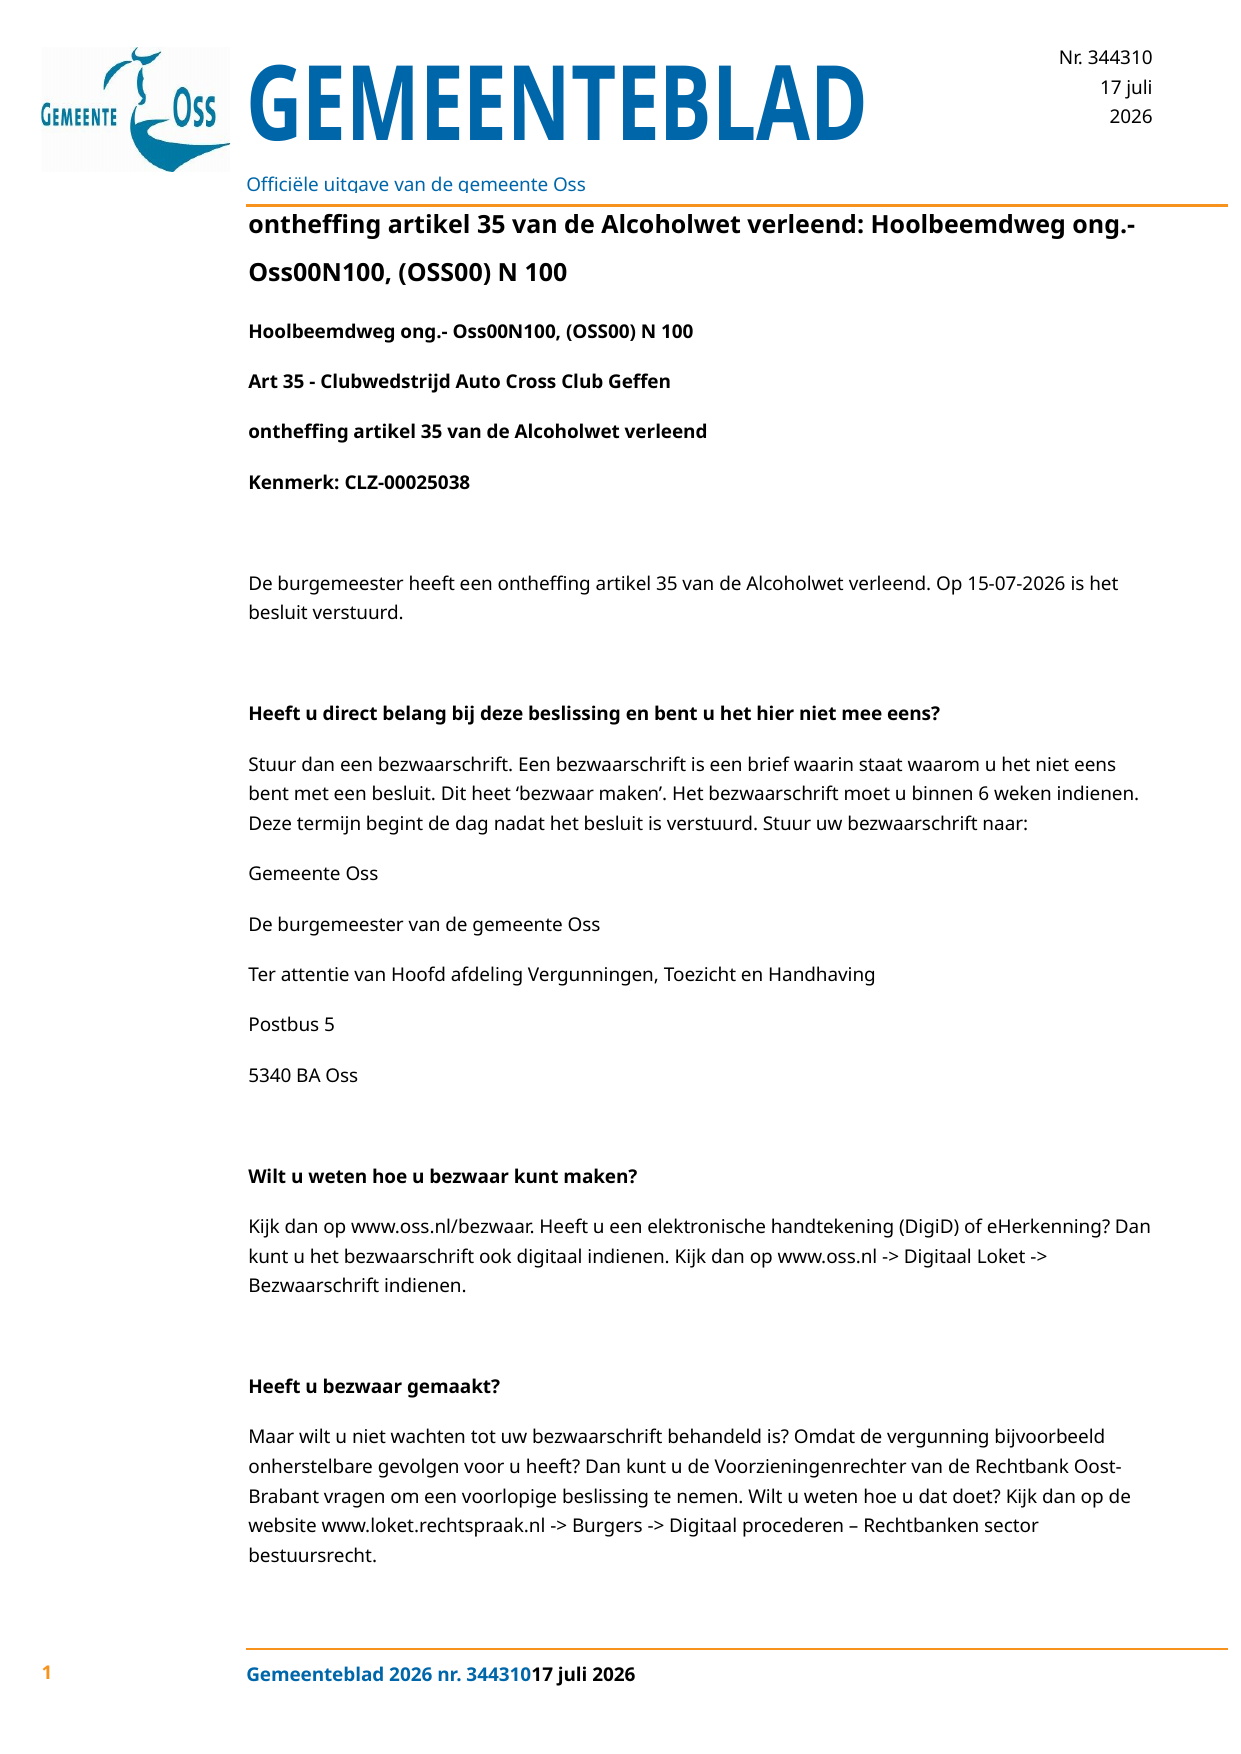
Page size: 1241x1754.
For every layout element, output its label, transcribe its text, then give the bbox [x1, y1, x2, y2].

text Kijk dan op www.oss.nl/bezwaar. Heeft u een elektronische handtekening (DigiD) of eHerkenning? Dan kunt u het bezwaarschrift ook digitaal indienen. Kijk dan op www.oss.nl -> Digitaal Loket -> Bezwaarschrift indienen. [248, 1213, 1152, 1298]
text Postbus 5 [248, 1012, 1152, 1037]
text Stuur dan een bezwaarschrift. Een bezwaarschrift is een brief waarin staat waarom u het niet eens bent met een besluit. Dit heet ‘bezwaar maken’. Het bezwaarschrift moet u binnen 6 weken indienen. Deze termijn begint de dag nadat het besluit is verstuurd. Stuur uw bezwaarschrift naar: [248, 751, 1152, 836]
picture [41, 47, 231, 172]
text De burgemeester heeft een ontheffing artikel 35 van de Alcoholwet verleend. Op 15-07-2026 is het besluit verstuurd. [248, 570, 1152, 625]
text Ter attentie van Hoofd afdeling Vergunningen, Toezicht en Handhaving [248, 961, 1152, 987]
text ontheffing artikel 35 van de Alcoholwet verleend: Hoolbeemdweg ong.- Oss00N100, (OSS00) N 100 [248, 207, 1152, 288]
text Heeft u direct belang bij deze beslissing en bent u het hier niet mee eens? [248, 700, 1152, 726]
text De burgemeester van de gemeente Oss [248, 911, 1152, 937]
text 5340 BA Oss [248, 1062, 1152, 1088]
text Art 35 - Clubwedstrijd Auto Cross Club Geffen [248, 368, 1152, 394]
text Wilt u weten hoe u bezwaar kunt maken? [248, 1163, 1152, 1189]
text Kenmerk: CLZ-00025038 [248, 469, 1152, 495]
text Heeft u bezwaar gemaakt? [248, 1373, 1152, 1399]
text ontheffing artikel 35 van de Alcoholwet verleend [248, 419, 1152, 444]
text Gemeente Oss [248, 860, 1152, 886]
text Hoolbeemdweg ong.- Oss00N100, (OSS00) N 100 [248, 318, 1152, 344]
text Maar wilt u niet wachten tot uw bezwaarschrift behandeld is? Omdat de vergunning bijvoorbeeld onherstelbare gevolgen voor u heeft? Dan kunt u de Voorzieningenrechter van de Rechtbank Oost-Brabant vragen om een voorlopige beslissing te nemen. Wilt u weten hoe u dat doet? Kijk dan op de website www.loket.rechtspraak.nl -> Burgers -> Digitaal procederen – Rechtbanken sector bestuursrecht. [248, 1424, 1152, 1568]
